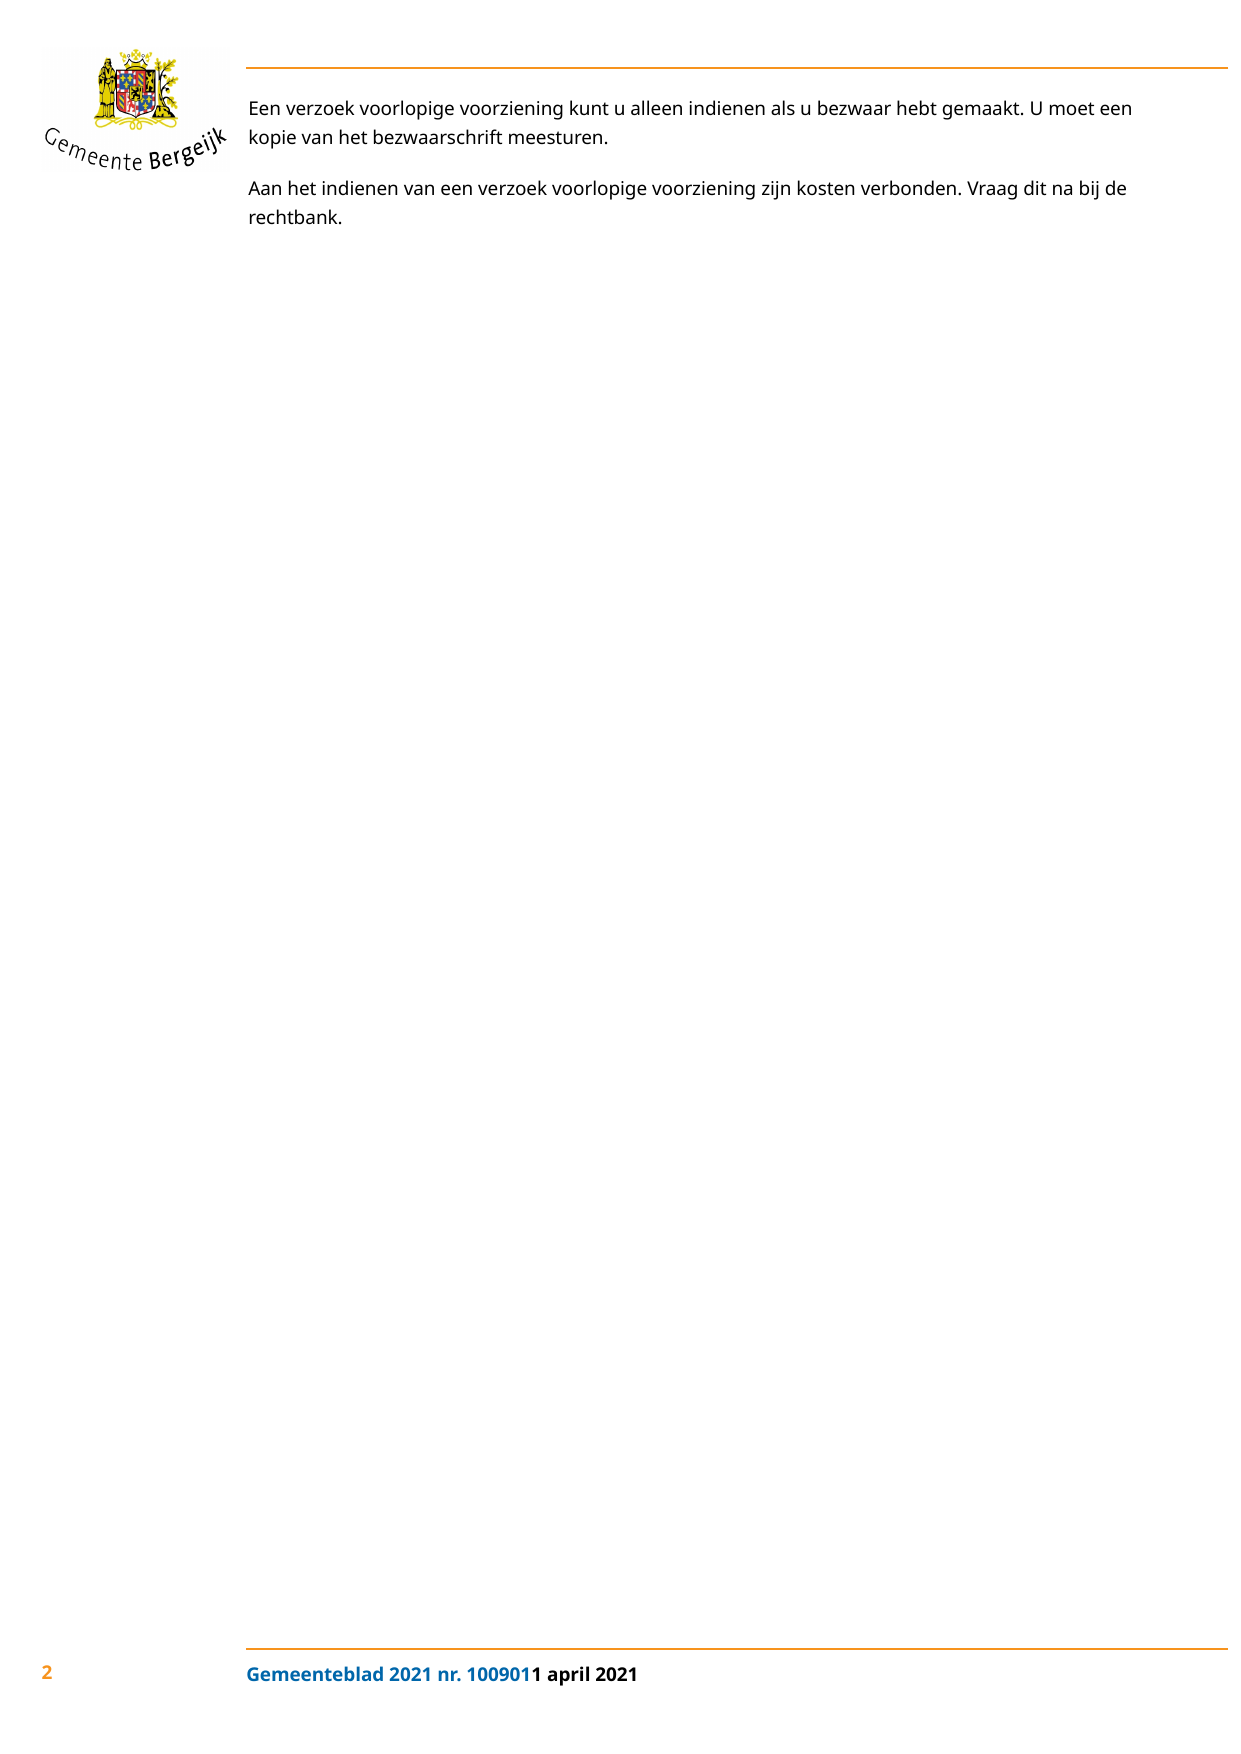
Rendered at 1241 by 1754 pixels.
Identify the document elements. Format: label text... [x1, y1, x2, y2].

text Aan het indienen van een verzoek voorlopige voorziening zijn kosten verbonden. Vraag dit na bij de rechtbank. [248, 175, 1152, 230]
text Een verzoek voorlopige voorziening kunt u alleen indienen als u bezwaar hebt gemaakt. U moet een kopie van het bezwaarschrift meesturen. [248, 95, 1152, 150]
picture [41, 47, 231, 172]
